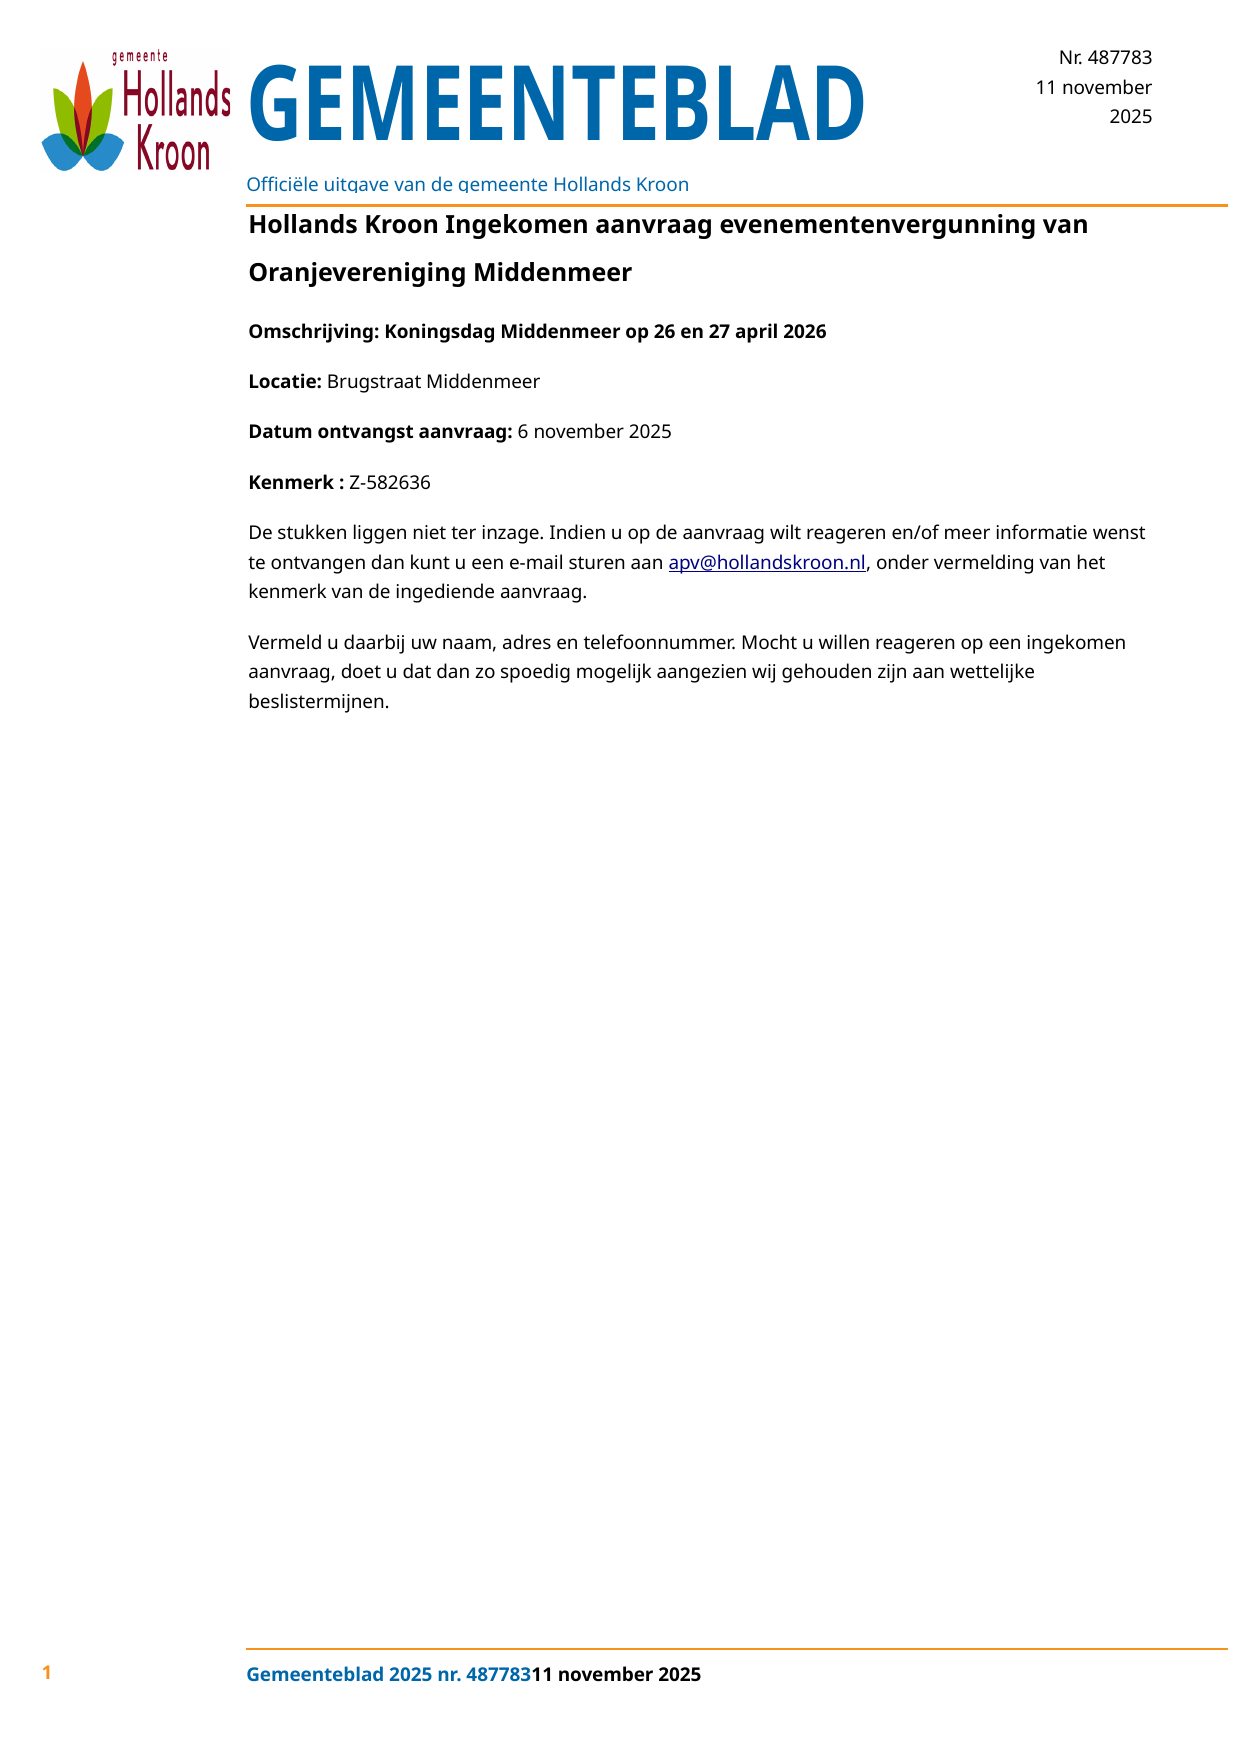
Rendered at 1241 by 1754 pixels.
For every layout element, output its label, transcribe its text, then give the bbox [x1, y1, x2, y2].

text Locatie: Brugstraat Middenmeer [248, 368, 1152, 394]
text Kenmerk : Z-582636 [248, 469, 1152, 495]
text Omschrijving: Koningsdag Middenmeer op 26 en 27 april 2026 [248, 318, 1152, 344]
picture [41, 47, 231, 172]
text Vermeld u daarbij uw naam, adres en telefoonnummer. Mocht u willen reageren op een ingekomen aanvraag, doet u dat dan zo spoedig mogelijk aangezien wij gehouden zijn aan wettelijke beslistermijnen. [248, 629, 1152, 714]
text Hollands Kroon Ingekomen aanvraag evenementenvergunning van Oranjevereniging Middenmeer [248, 207, 1152, 288]
text Datum ontvangst aanvraag: 6 november 2025 [248, 419, 1152, 444]
text De stukken liggen niet ter inzage. Indien u op de aanvraag wilt reageren en/of meer informatie wenst te ontvangen dan kunt u een e-mail sturen aan apv@hollandskroon.nl, onder vermelding van het kenmerk van de ingediende aanvraag. [248, 519, 1152, 604]
